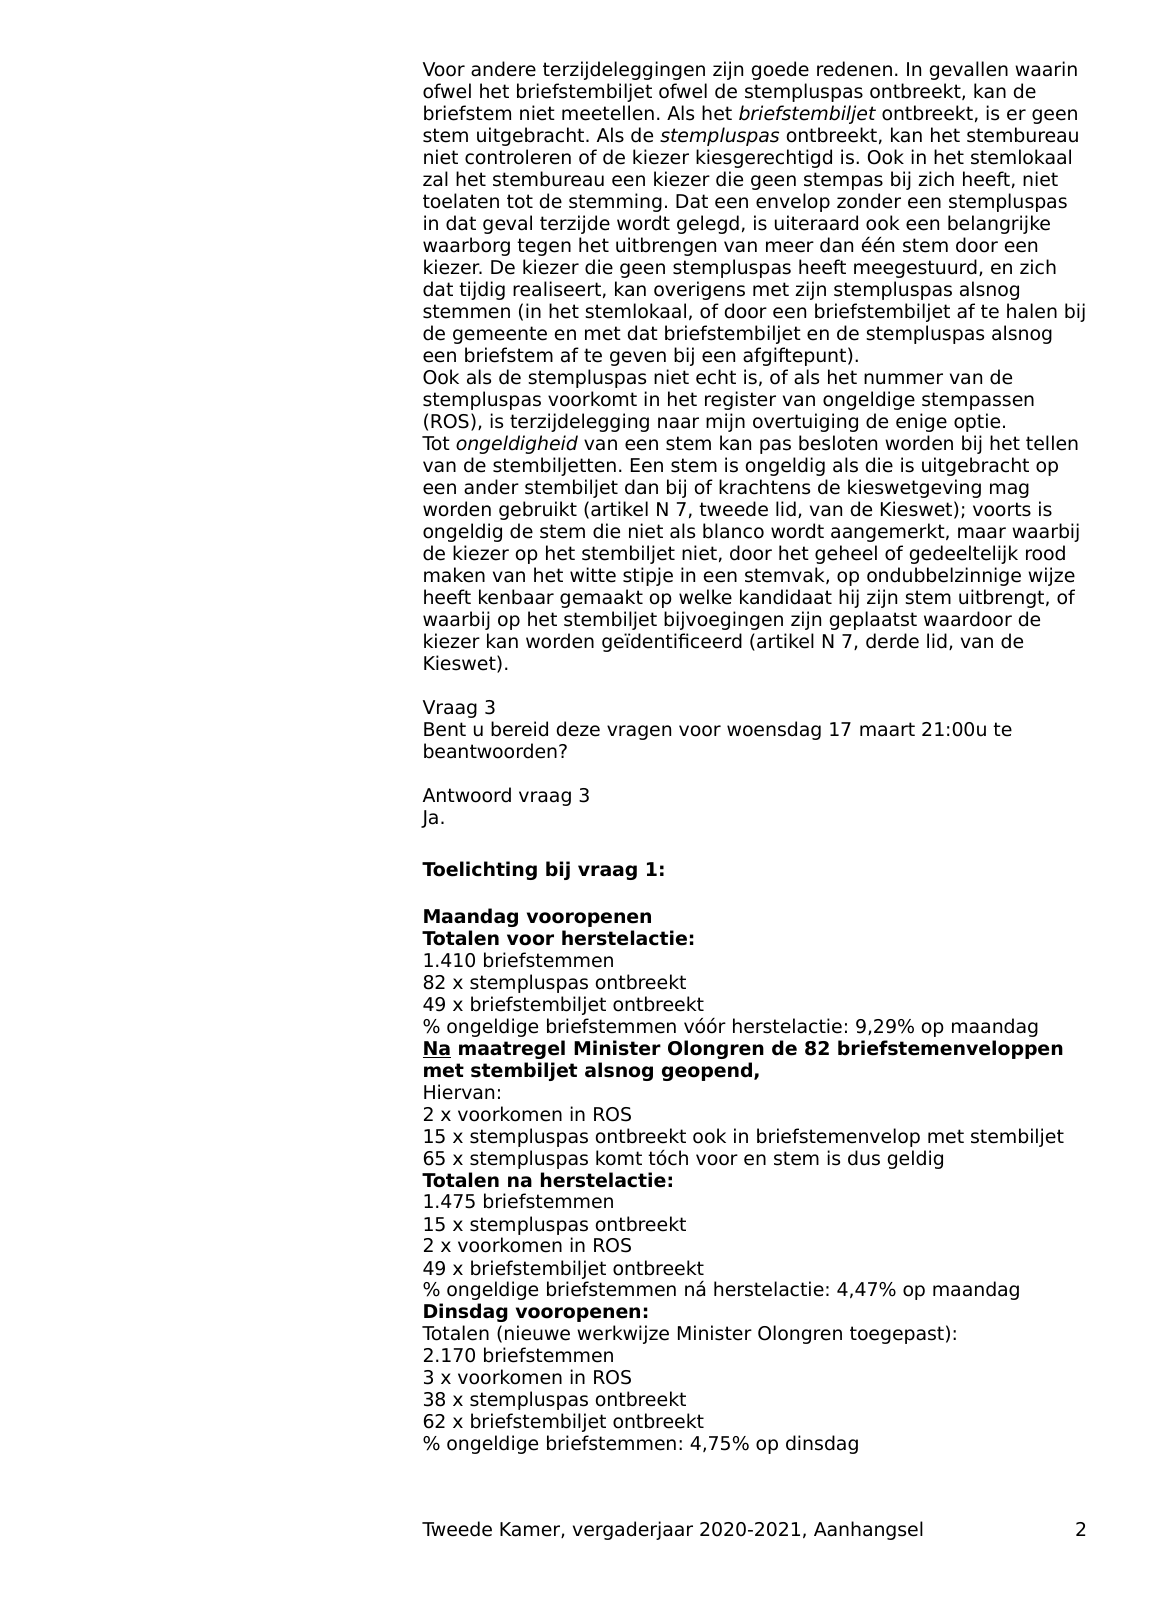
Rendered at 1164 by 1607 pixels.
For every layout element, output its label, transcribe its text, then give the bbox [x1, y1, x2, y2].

text 15 x stempluspas ontbreekt [422, 1213, 1087, 1235]
text 82 x stempluspas ontbreekt [422, 972, 1087, 994]
text 15 x stempluspas ontbreekt ook in briefstemenvelop met stembiljet [422, 1126, 1087, 1147]
text 49 x briefstembiljet ontbreekt [422, 994, 1087, 1016]
text 62 x briefstembiljet ontbreekt [422, 1411, 1087, 1433]
text Totalen (nieuwe werkwijze Minister Olongren toegepast): [422, 1323, 1087, 1345]
text Voor andere terzijdeleggingen zijn goede redenen. In gevallen waarin ofwel het briefstembiljet ofwel de stempluspas ontbreekt, kan de briefstem niet meetellen. Als het briefstembiljet ontbreekt, is er geen stem uitgebracht. Als de stempluspas ontbreekt, kan het stembureau niet controleren of de kiezer kiesgerechtigd is. Ook in het stemlokaal zal het stembureau een kiezer die geen stempas bij zich heeft, niet toelaten tot de stemming. Dat een envelop zonder een stempluspas in dat geval terzijde wordt gelegd, is uiteraard ook een belangrijke waarborg tegen het uitbrengen van meer dan één stem door een kiezer. De kiezer die geen stempluspas heeft meegestuurd, en zich dat tijdig realiseert, kan overigens met zijn stempluspas alsnog stemmen (in het stemlokaal, of door een briefstembiljet af te halen bij de gemeente en met dat briefstembiljet en de stempluspas alsnog een briefstem af te geven bij een afgiftepunt). [422, 59, 1087, 367]
text 49 x briefstembiljet ontbreekt [422, 1257, 1087, 1279]
text Ja. [422, 807, 1087, 829]
text Na maatregel Minister Olongren de 82 briefstemenveloppen met stembiljet alsnog geopend, [422, 1038, 1087, 1082]
text 2.170 briefstemmen [422, 1345, 1087, 1367]
text Maandag vooropenen [422, 906, 1087, 928]
text Dinsdag vooropenen: [422, 1301, 1087, 1323]
text Vraag 3 [422, 697, 1087, 719]
text % ongeldige briefstemmen ná herstelactie: 4,47% op maandag [422, 1279, 1087, 1301]
text Bent u bereid deze vragen voor woensdag 17 maart 21:00u te beantwoorden? [422, 719, 1087, 763]
text 38 x stempluspas ontbreekt [422, 1389, 1087, 1411]
text % ongeldige briefstemmen: 4,75% op dinsdag [422, 1433, 1087, 1455]
text 3 x voorkomen in ROS [422, 1367, 1087, 1389]
text 1.475 briefstemmen [422, 1191, 1087, 1213]
text Tot ongeldigheid van een stem kan pas besloten worden bij het tellen van de stembiljetten. Een stem is ongeldig als die is uitgebracht op een ander stembiljet dan bij of krachtens de kieswetgeving mag worden gebruikt (artikel N 7, tweede lid, van de Kieswet); voorts is ongeldig de stem die niet als blanco wordt aangemerkt, maar waarbij de kiezer op het stembiljet niet, door het geheel of gedeeltelijk rood maken van het witte stipje in een stemvak, op ondubbelzinnige wijze heeft kenbaar gemaakt op welke kandidaat hij zijn stem uitbrengt, of waarbij op het stembiljet bijvoegingen zijn geplaatst waardoor de kiezer kan worden geïdentificeerd (artikel N 7, derde lid, van de Kieswet). [422, 433, 1087, 674]
text Ook als de stempluspas niet echt is, of als het nummer van de stempluspas voorkomt in het register van ongeldige stempassen (ROS), is terzijdelegging naar mijn overtuiging de enige optie. [422, 367, 1087, 433]
text % ongeldige briefstemmen vóór herstelactie: 9,29% op maandag [422, 1016, 1087, 1038]
text 2 x voorkomen in ROS [422, 1103, 1087, 1126]
text Antwoord vraag 3 [422, 785, 1087, 807]
text 65 x stempluspas komt tóch voor en stem is dus geldig [422, 1147, 1087, 1169]
text Totalen na herstelactie: [422, 1169, 1087, 1191]
text 1.410 briefstemmen [422, 950, 1087, 972]
text Hiervan: [422, 1082, 1087, 1103]
text Totalen voor herstelactie: [422, 928, 1087, 950]
text 2 x voorkomen in ROS [422, 1235, 1087, 1257]
subtitle Toelichting bij vraag 1: [422, 859, 1087, 881]
